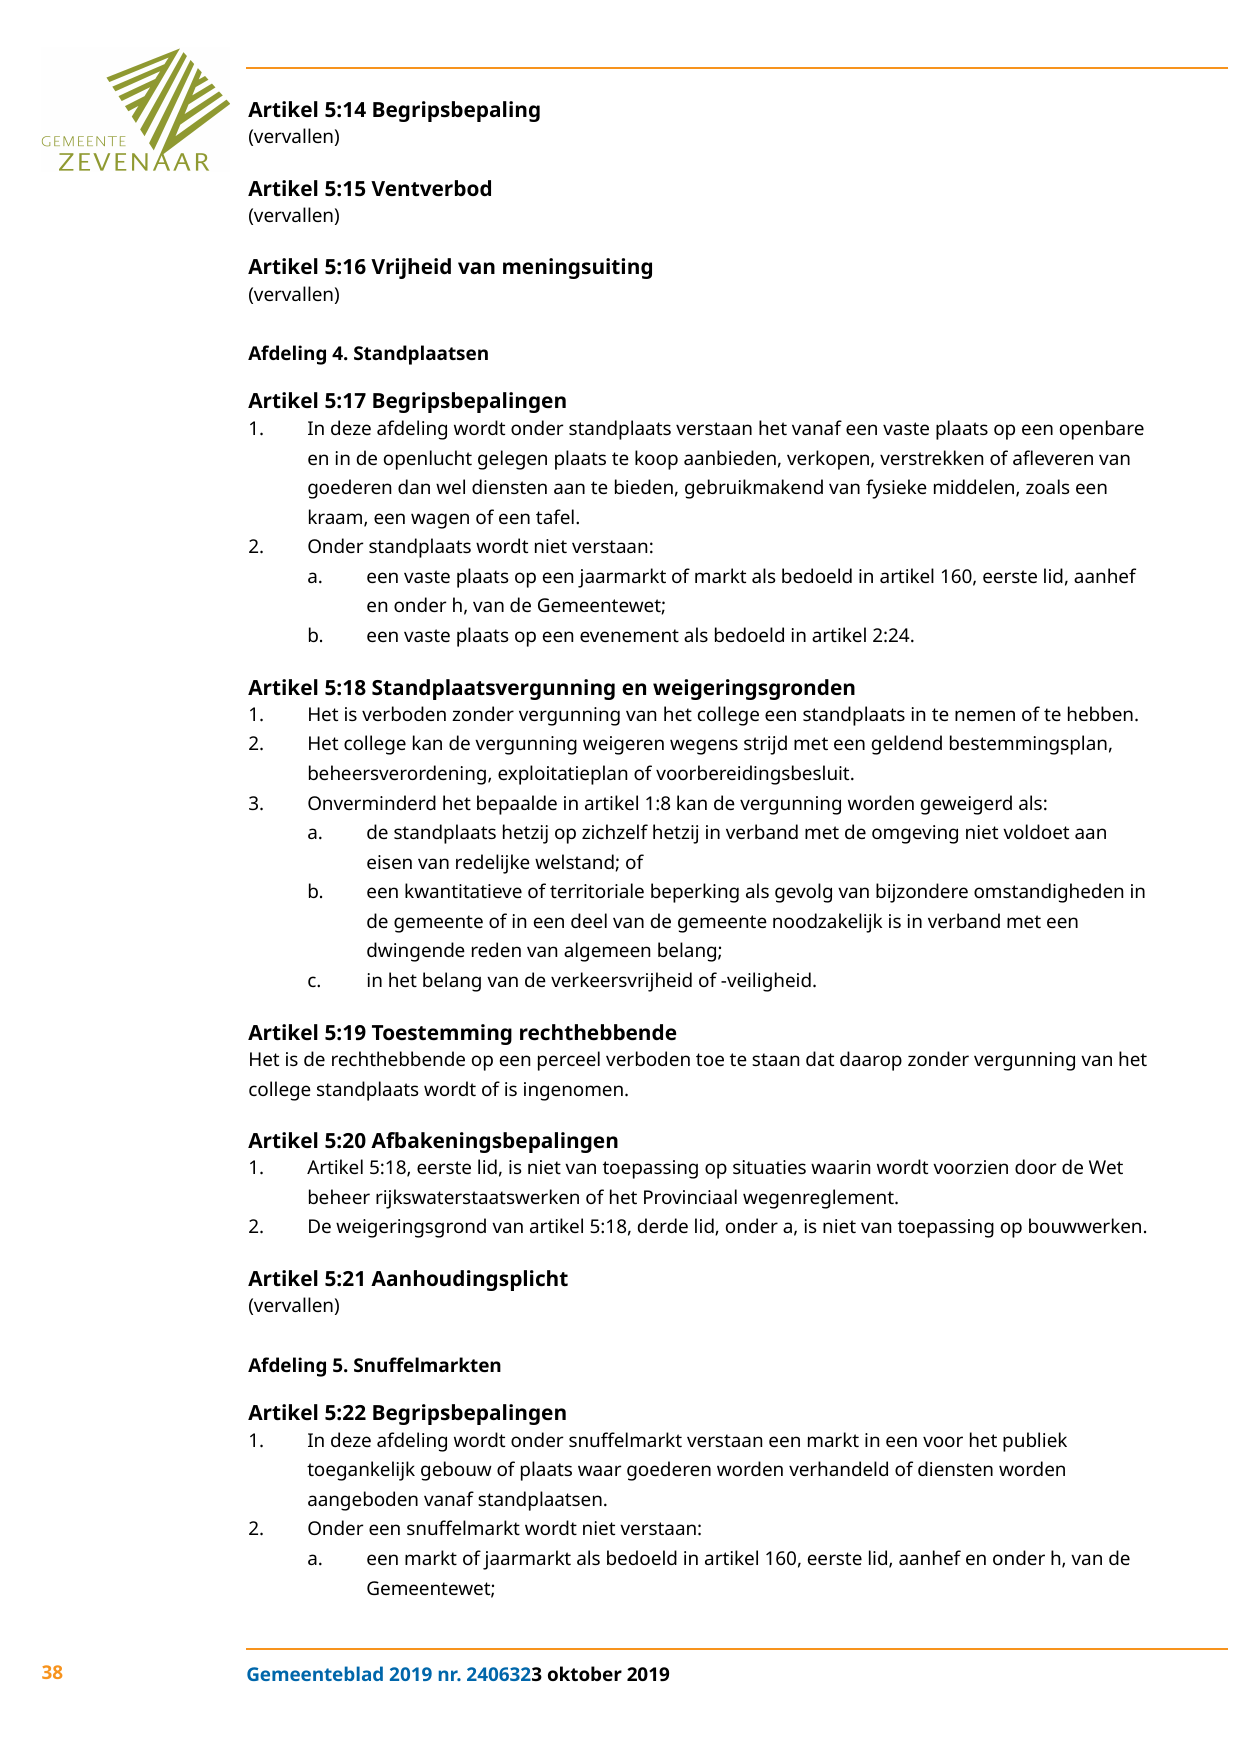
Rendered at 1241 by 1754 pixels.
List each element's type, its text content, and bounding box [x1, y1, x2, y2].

text Artikel 5:14 Begripsbepaling [248, 95, 1152, 123]
text Het is de rechthebbende op een perceel verboden toe te staan dat daarop zonder vergunning van het college standplaats wordt of is ingenomen. [248, 1046, 1152, 1101]
text (vervallen) [248, 123, 1152, 149]
text (vervallen) [248, 1293, 1152, 1318]
list Onder standplaats wordt niet verstaan: [248, 533, 1152, 559]
text Artikel 5:17 Begripsbepalingen [248, 387, 1152, 415]
text Artikel 5:16 Vrijheid van meningsuiting [248, 252, 1152, 281]
list In deze afdeling wordt onder standplaats verstaan het vanaf een vaste plaats op een openbare en in de openlucht gelegen plaats te koop aanbieden, verkopen, verstrekken of afleveren van goederen dan wel diensten aan te bieden, gebruikmakend van fysieke middelen, zoals een kraam, een wagen of een tafel. [248, 415, 1152, 529]
list een vaste plaats op een evenement als bedoeld in artikel 2:24. [307, 622, 1152, 648]
text Artikel 5:19 Toestemming rechthebbende [248, 1018, 1152, 1046]
list De weigeringsgrond van artikel 5:18, derde lid, onder a, is niet van toepassing op bouwwerken. [248, 1214, 1152, 1239]
list In deze afdeling wordt onder snuffelmarkt verstaan een markt in een voor het publiek toegankelijk gebouw of plaats waar goederen worden verhandeld of diensten worden aangeboden vanaf standplaatsen. [248, 1427, 1152, 1512]
text Artikel 5:21 Aanhoudingsplicht [248, 1264, 1152, 1293]
text Afdeling 5. Snuffelmarkten [248, 1352, 1152, 1377]
list een kwantitatieve of territoriale beperking als gevolg van bijzondere omstandigheden in de gemeente of in een deel van de gemeente noodzakelijk is in verband met een dwingende reden van algemeen belang; [307, 878, 1152, 963]
list Het college kan de vergunning weigeren wegens strijd met een geldend bestemmingsplan, beheersverordening, exploitatieplan of voorbereidingsbesluit. [248, 731, 1152, 786]
list Artikel 5:18, eerste lid, is niet van toepassing op situaties waarin wordt voorzien door de Wet beheer rijkswaterstaatswerken of het Provinciaal wegenreglement. [248, 1154, 1152, 1210]
text Artikel 5:15 Ventverbod [248, 174, 1152, 202]
text (vervallen) [248, 281, 1152, 307]
list de standplaats hetzij op zichzelf hetzij in verband met de omgeving niet voldoet aan eisen van redelijke welstand; of [307, 819, 1152, 875]
text (vervallen) [248, 202, 1152, 228]
text Artikel 5:18 Standplaatsvergunning en weigeringsgronden [248, 673, 1152, 701]
text Artikel 5:22 Begripsbepalingen [248, 1398, 1152, 1427]
list Onverminderd het bepaalde in artikel 1:8 kan de vergunning worden geweigerd als: [248, 790, 1152, 816]
list een vaste plaats op een jaarmarkt of markt als bedoeld in artikel 160, eerste lid, aanhef en onder h, van de Gemeentewet; [307, 563, 1152, 618]
text Afdeling 4. Standplaatsen [248, 340, 1152, 366]
text Artikel 5:20 Afbakeningsbepalingen [248, 1126, 1152, 1154]
list in het belang van de verkeersvrijheid of -veiligheid. [307, 967, 1152, 993]
picture [41, 47, 231, 172]
list een markt of jaarmarkt als bedoeld in artikel 160, eerste lid, aanhef en onder h, van de Gemeentewet; [307, 1545, 1152, 1600]
list Het is verboden zonder vergunning van het college een standplaats in te nemen of te hebben. [248, 701, 1152, 727]
list Onder een snuffelmarkt wordt niet verstaan: [248, 1516, 1152, 1541]
